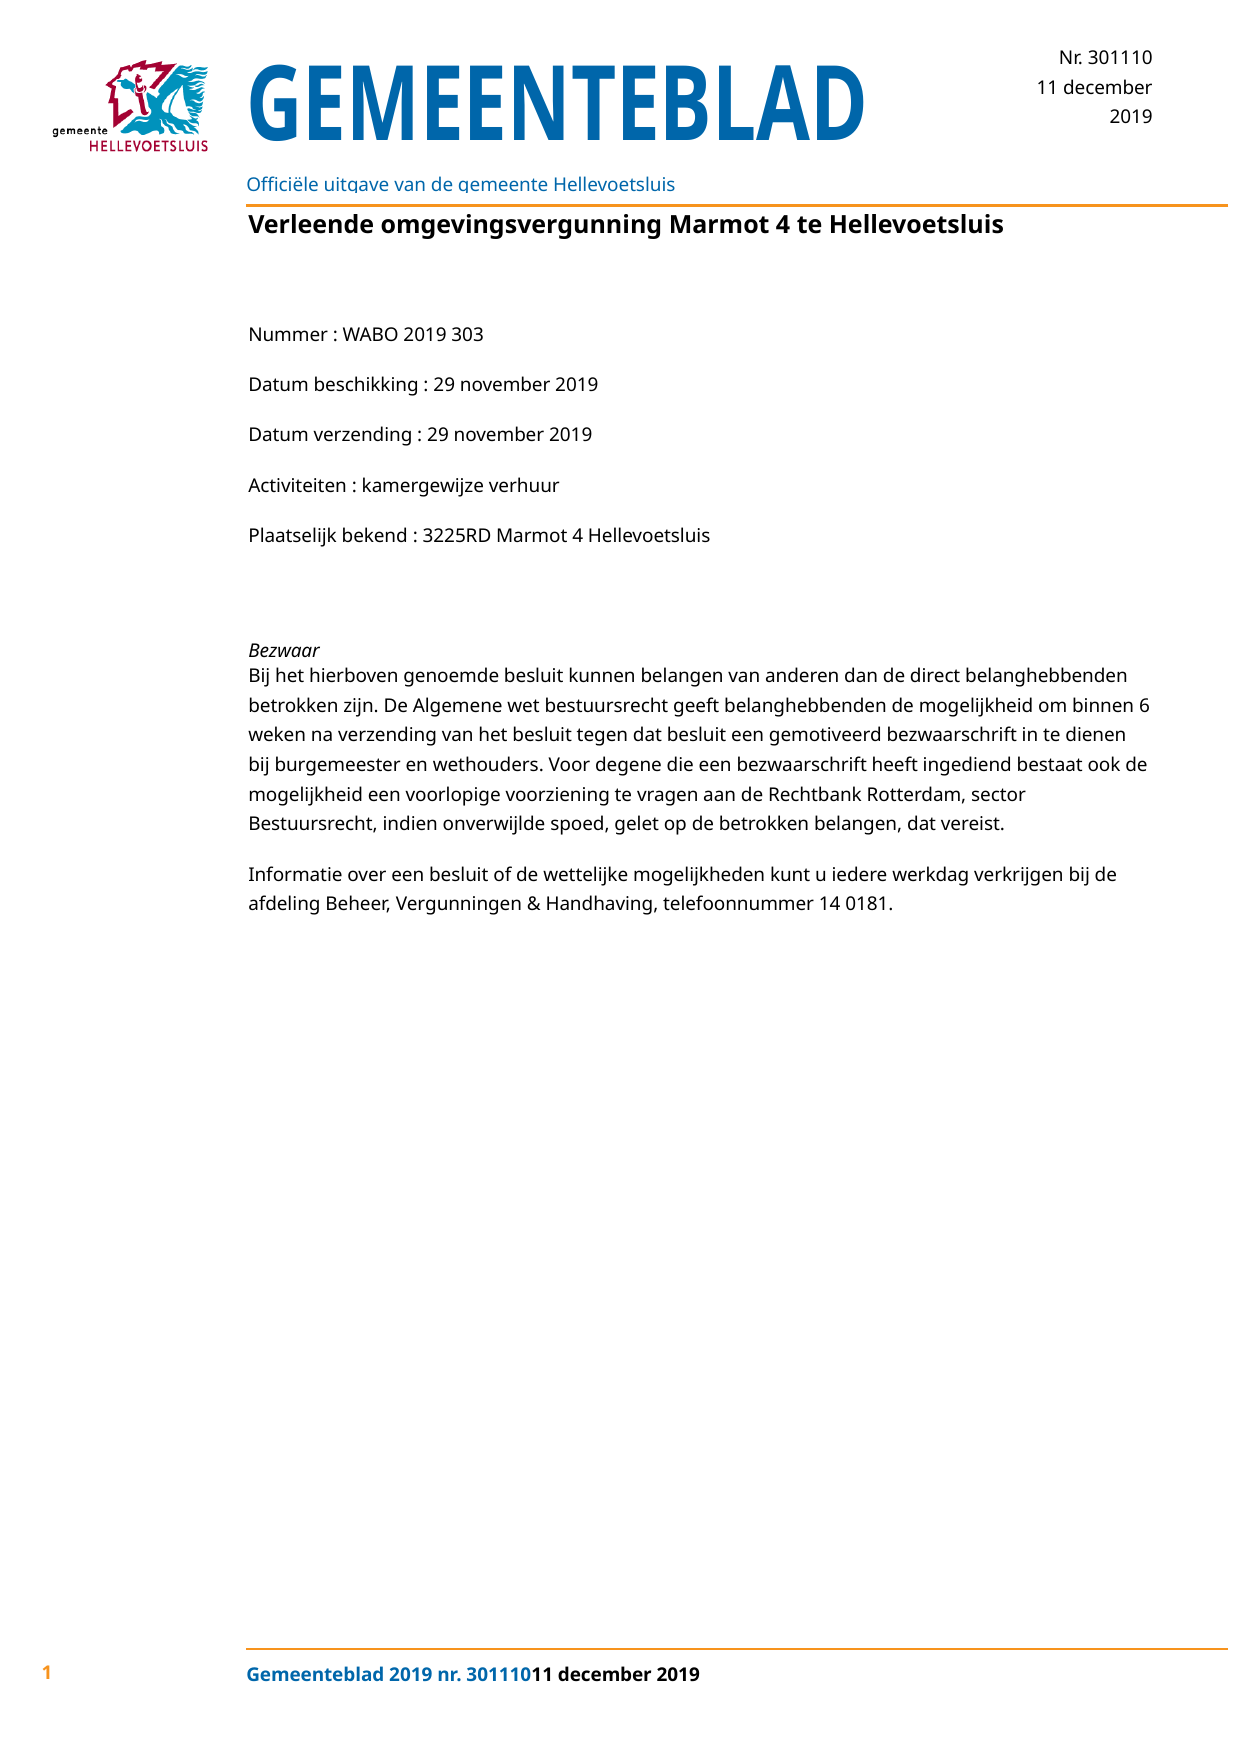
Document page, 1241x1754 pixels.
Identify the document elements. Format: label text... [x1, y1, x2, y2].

text Datum beschikking : 29 november 2019 [248, 371, 1152, 397]
text Informatie over een besluit of de wettelijke mogelijkheden kunt u iedere werkdag verkrijgen bij de afdeling Beheer, Vergunningen & Handhaving, telefoonnummer 14 0181. [248, 861, 1152, 916]
text Bezwaar [248, 637, 1152, 662]
text Nummer : WABO 2019 303 [248, 321, 1152, 346]
text Verleende omgevingsvergunning Marmot 4 te Hellevoetsluis [248, 207, 1152, 241]
text Bij het hierboven genoemde besluit kunnen belangen van anderen dan de direct belanghebbenden betrokken zijn. De Algemene wet bestuursrecht geeft belanghebbenden de mogelijkheid om binnen 6 weken na verzending van het besluit tegen dat besluit een gemotiveerd bezwaarschrift in te dienen bij burgemeester en wethouders. Voor degene die een bezwaarschrift heeft ingediend bestaat ook de mogelijkheid een voorlopige voorziening te vragen aan de Rechtbank Rotterdam, sector Bestuursrecht, indien onverwijlde spoed, gelet op de betrokken belangen, dat vereist. [248, 662, 1152, 836]
text Plaatselijk bekend : 3225RD Marmot 4 Hellevoetsluis [248, 522, 1152, 548]
text Activiteiten : kamergewijze verhuur [248, 472, 1152, 498]
text Datum verzending : 29 november 2019 [248, 422, 1152, 447]
picture [41, 47, 231, 172]
